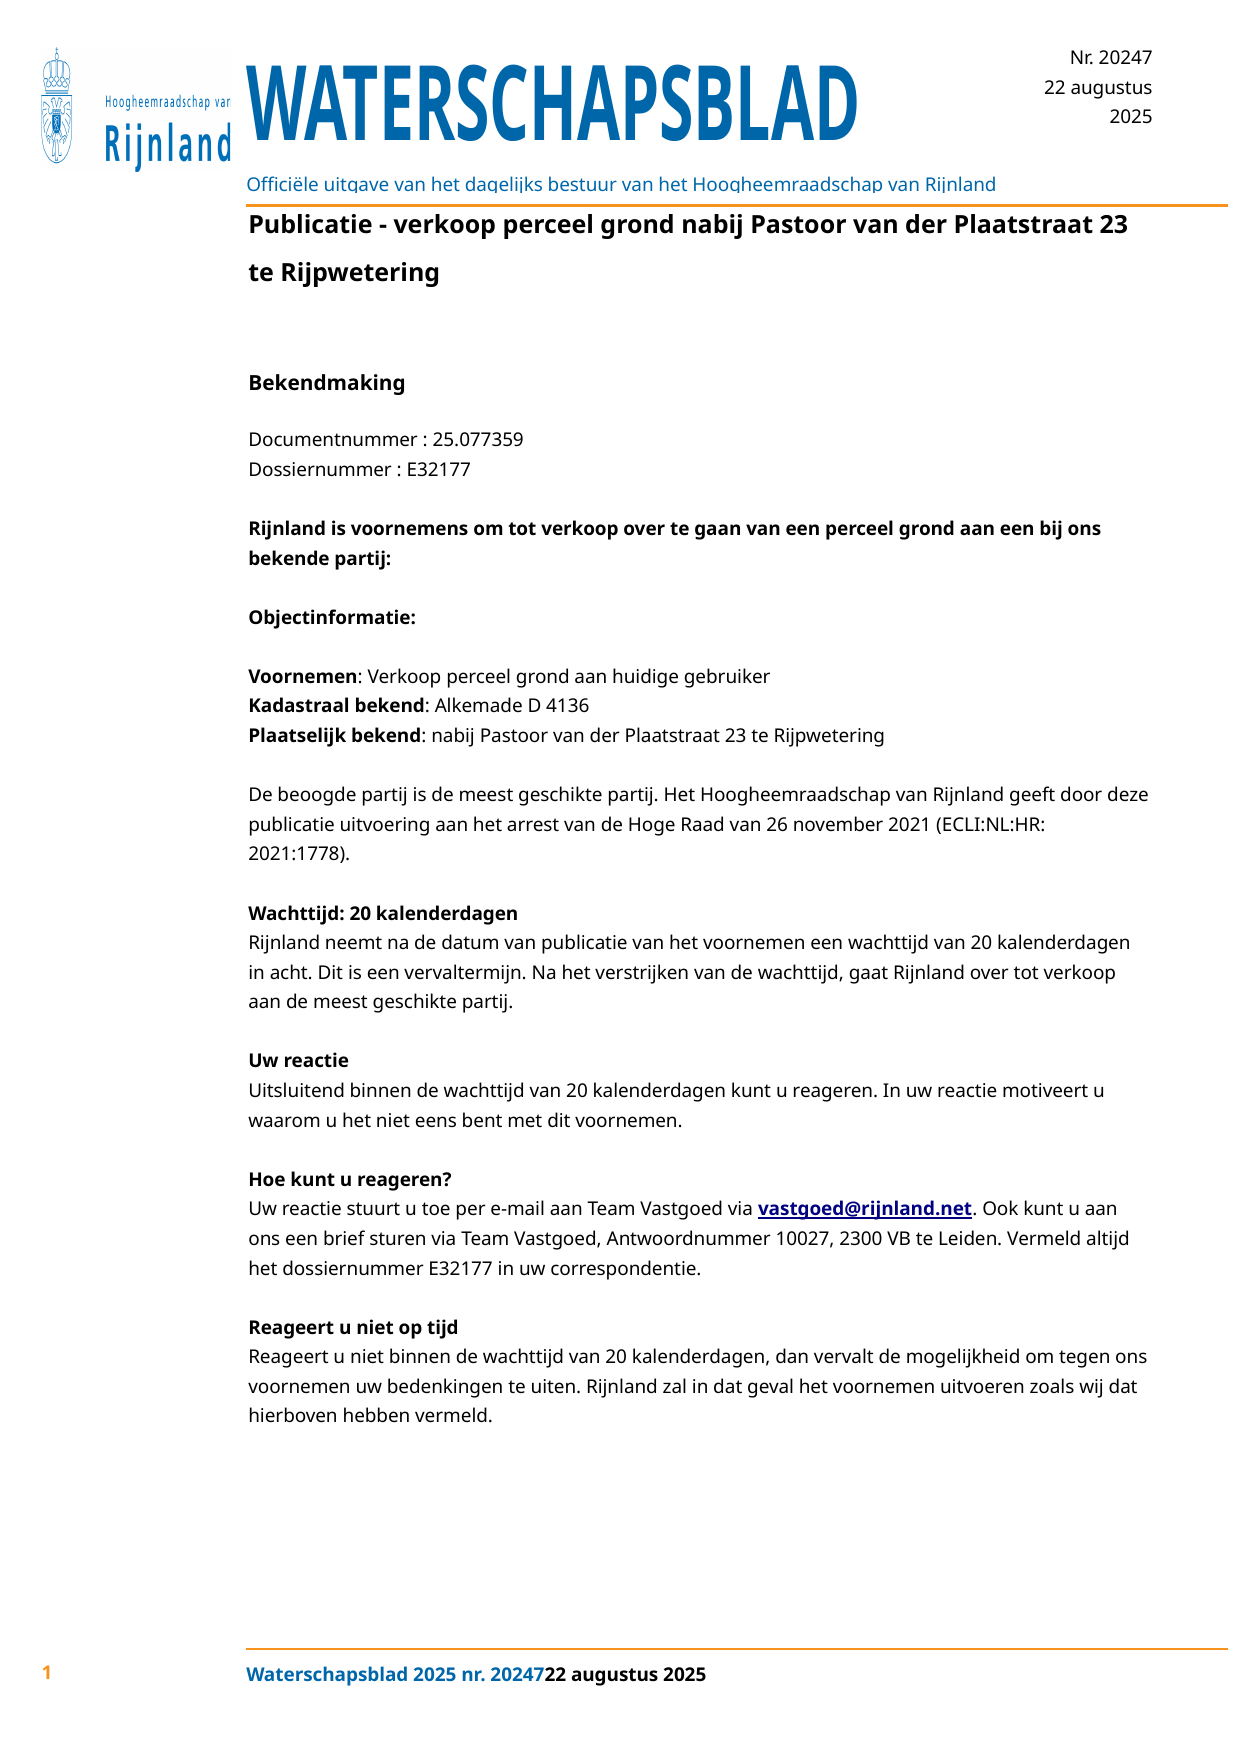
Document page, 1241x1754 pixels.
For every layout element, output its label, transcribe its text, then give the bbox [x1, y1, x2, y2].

text Uw reactie [248, 1048, 1152, 1073]
text Documentnummer : 25.077359 [248, 426, 1152, 452]
text Reageert u niet op tijd [248, 1314, 1152, 1339]
text Uitsluitend binnen de wachttijd van 20 kalenderdagen kunt u reageren. In uw reactie motiveert u waarom u het niet eens bent met dit voornemen. [248, 1077, 1152, 1132]
text Rijnland is voornemens om tot verkoop over te gaan van een perceel grond aan een bij ons bekende partij: [248, 515, 1152, 570]
text Publicatie - verkoop perceel grond nabij Pastoor van der Plaatstraat 23 te Rijpwetering [248, 207, 1152, 288]
picture [41, 47, 231, 172]
text Hoe kunt u reageren? [248, 1166, 1152, 1192]
text Dossiernummer : E32177 [248, 456, 1152, 482]
text Kadastraal bekend: Alkemade D 4136 [248, 693, 1152, 718]
text Voornemen: Verkoop perceel grond aan huidige gebruiker [248, 663, 1152, 689]
text Reageert u niet binnen de wachttijd van 20 kalenderdagen, dan vervalt de mogelijkheid om tegen ons voornemen uw bedenkingen te uiten. Rijnland zal in dat geval het voornemen uitvoeren zoals wij dat hierboven hebben vermeld. [248, 1343, 1152, 1428]
text Objectinformatie: [248, 604, 1152, 629]
text De beoogde partij is de meest geschikte partij. Het Hoogheemraadschap van Rijnland geeft door deze publicatie uitvoering aan het arrest van de Hoge Raad van 26 november 2021 (ECLI:NL:HR: 2021:1778). [248, 781, 1152, 866]
text Rijnland neemt na de datum van publicatie van het voornemen een wachttijd van 20 kalenderdagen in acht. Dit is een vervaltermijn. Na het verstrijken van de wachttijd, gaat Rijnland over tot verkoop aan de meest geschikte partij. [248, 929, 1152, 1014]
text Bekendmaking [248, 368, 1152, 397]
text Wachttijd: 20 kalenderdagen [248, 900, 1152, 925]
text Uw reactie stuurt u toe per e-mail aan Team Vastgoed via vastgoed@rijnland.net. Ook kunt u aan ons een brief sturen via Team Vastgoed, Antwoordnummer 10027, 2300 VB te Leiden. Vermeld altijd het dossiernummer E32177 in uw correspondentie. [248, 1196, 1152, 1280]
text Plaatselijk bekend: nabij Pastoor van der Plaatstraat 23 te Rijpwetering [248, 722, 1152, 748]
